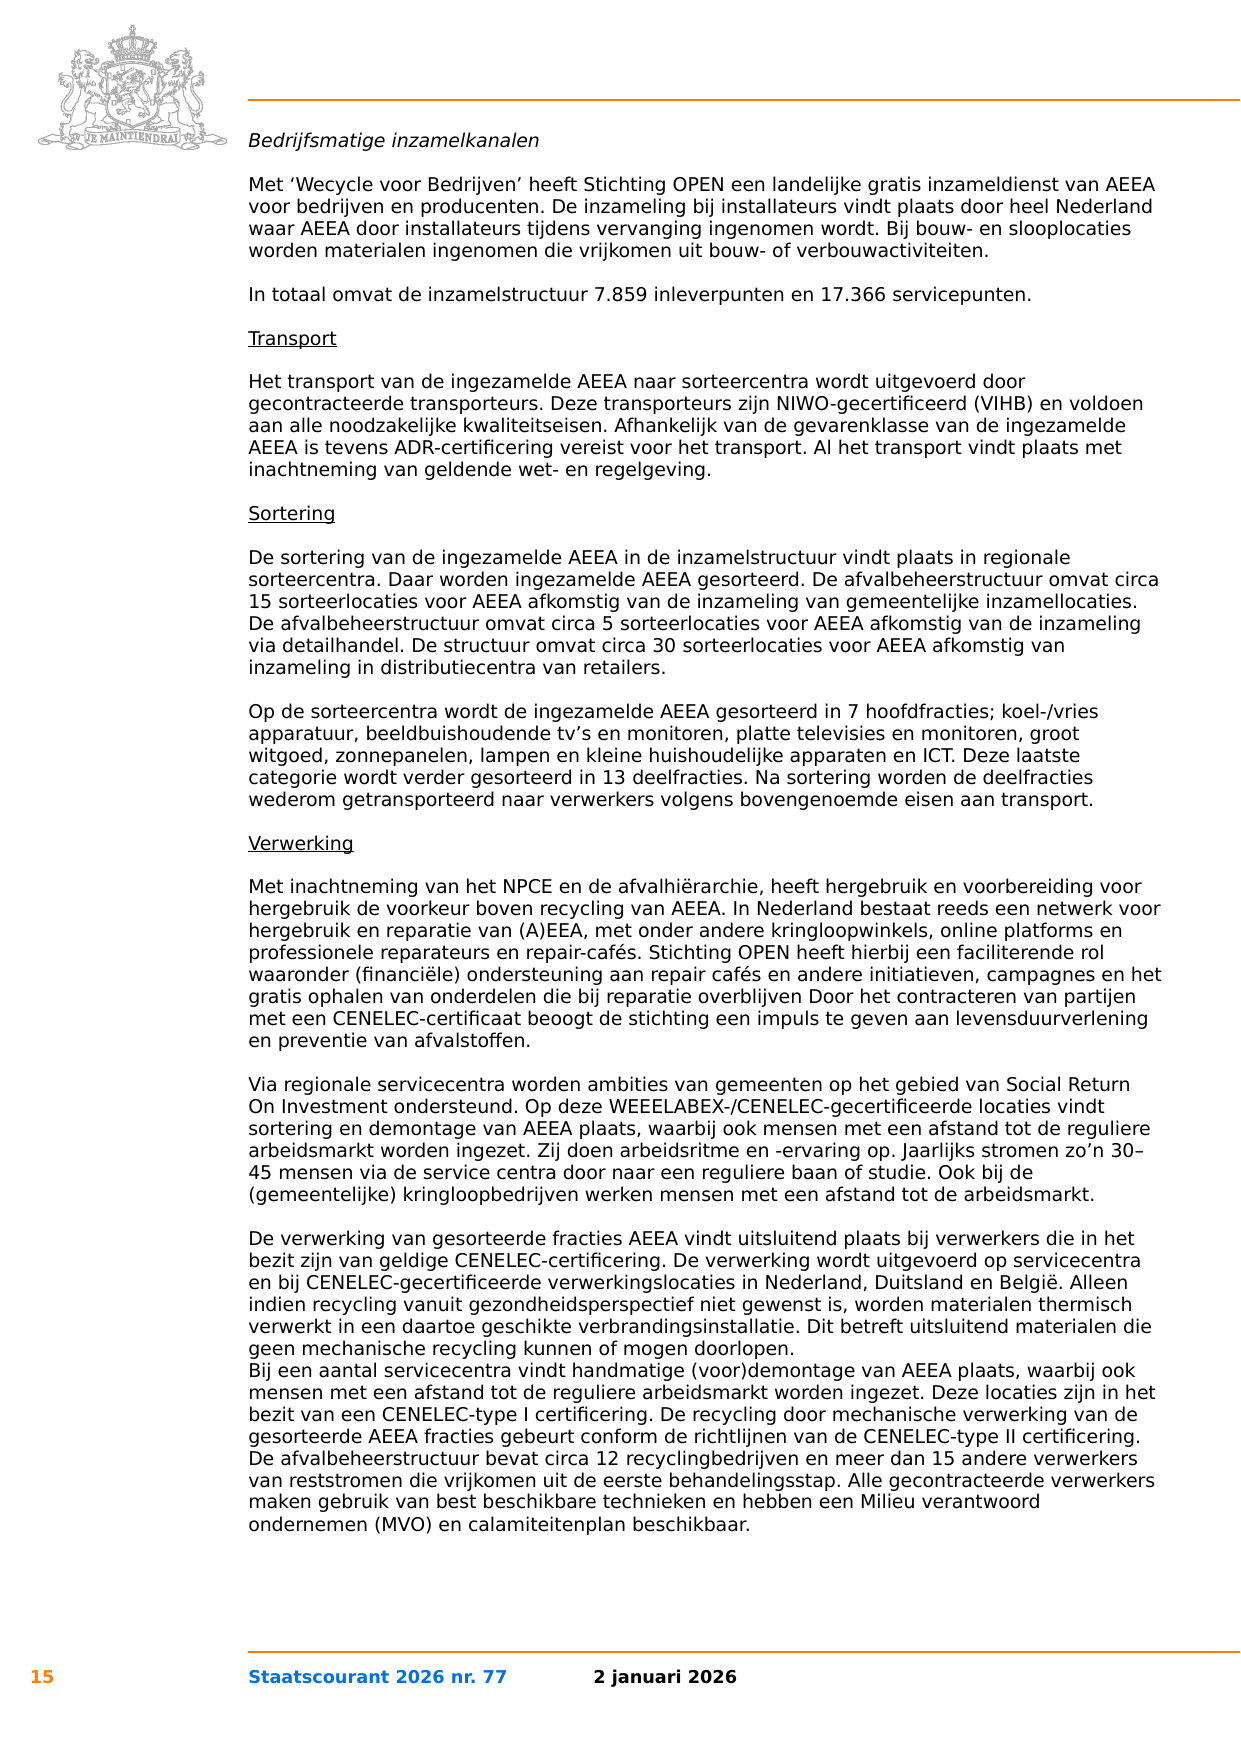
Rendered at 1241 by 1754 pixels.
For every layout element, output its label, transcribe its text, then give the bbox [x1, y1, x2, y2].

subtitle Verwerking [248, 832, 1163, 854]
text In totaal omvat de inzamelstructuur 7.859 inleverpunten en 17.366 servicepunten. [248, 283, 1163, 306]
text Het transport van de ingezamelde AEEA naar sorteercentra wordt uitgevoerd door gecontracteerde transporteurs. Deze transporteurs zijn NIWO-gecertificeerd (VIHB) en voldoen aan alle noodzakelijke kwaliteitseisen. Afhankelijk van de gevarenklasse van de ingezamelde AEEA is tevens ADR-certificering vereist voor het transport. Al het transport vindt plaats met inachtneming van geldende wet- en regelgeving. [248, 371, 1163, 481]
text Op de sorteercentra wordt de ingezamelde AEEA gesorteerd in 7 hoofdfracties; koel-/vries apparatuur, beeldbuishoudende tv’s en monitoren, platte televisies en monitoren, groot witgoed, zonnepanelen, lampen en kleine huishoudelijke apparaten en ICT. Deze laatste categorie wordt verder gesorteerd in 13 deelfracties. Na sortering worden de deelfracties wederom getransporteerd naar verwerkers volgens bovengenoemde eisen aan transport. [248, 701, 1163, 811]
picture [38, 25, 227, 150]
text Via regionale servicecentra worden ambities van gemeenten op het gebied van Social Return On Investment ondersteund. Op deze WEEELABEX-/CENELEC-gecertificeerde locaties vindt sortering en demontage van AEEA plaats, waarbij ook mensen met een afstand tot de reguliere arbeidsmarkt worden ingezet. Zij doen arbeidsritme en -ervaring op. Jaarlijks stromen zo’n 30–45 mensen via de service centra door naar een reguliere baan of studie. Ook bij de (gemeentelijke) kringloopbedrijven werken mensen met een afstand tot de arbeidsmarkt. [248, 1074, 1163, 1206]
text De sortering van de ingezamelde AEEA in de inzamelstructuur vindt plaats in regionale sorteercentra. Daar worden ingezamelde AEEA gesorteerd. De afvalbeheerstructuur omvat circa 15 sorteerlocaties voor AEEA afkomstig van de inzameling van gemeentelijke inzamellocaties. De afvalbeheerstructuur omvat circa 5 sorteerlocaties voor AEEA afkomstig van de inzameling via detailhandel. De structuur omvat circa 30 sorteerlocaties voor AEEA afkomstig van inzameling in distributiecentra van retailers. [248, 547, 1163, 679]
text De verwerking van gesorteerde fracties AEEA vindt uitsluitend plaats bij verwerkers die in het bezit zijn van geldige CENELEC-certificering. De verwerking wordt uitgevoerd op servicecentra en bij CENELEC-gecertificeerde verwerkingslocaties in Nederland, Duitsland en België. Alleen indien recycling vanuit gezondheidsperspectief niet gewenst is, worden materialen thermisch verwerkt in een daartoe geschikte verbrandingsinstallatie. Dit betreft uitsluitend materialen die geen mechanische recycling kunnen of mogen doorlopen. [248, 1228, 1163, 1359]
text Bij een aantal servicecentra vindt handmatige (voor)demontage van AEEA plaats, waarbij ook mensen met een afstand tot de reguliere arbeidsmarkt worden ingezet. Deze locaties zijn in het bezit van een CENELEC-type I certificering. De recycling door mechanische verwerking van de gesorteerde AEEA fracties gebeurt conform de richtlijnen van de CENELEC-type II certificering. [248, 1359, 1163, 1447]
subtitle Sortering [248, 503, 1163, 525]
subtitle Transport [248, 327, 1163, 349]
subtitle Bedrijfsmatige inzamelkanalen [248, 130, 1163, 152]
text Met ‘Wecycle voor Bedrijven’ heeft Stichting OPEN een landelijke gratis inzameldienst van AEEA voor bedrijven en producenten. De inzameling bij installateurs vindt plaats door heel Nederland waar AEEA door installateurs tijdens vervanging ingenomen wordt. Bij bouw- en slooplocaties worden materialen ingenomen die vrijkomen uit bouw- of verbouwactiviteiten. [248, 174, 1163, 262]
text Met inachtneming van het NPCE en de afvalhiërarchie, heeft hergebruik en voorbereiding voor hergebruik de voorkeur boven recycling van AEEA. In Nederland bestaat reeds een netwerk voor hergebruik en reparatie van (A)EEA, met onder andere kringloopwinkels, online platforms en professionele reparateurs en repair-cafés. Stichting OPEN heeft hierbij een faciliterende rol waaronder (financiële) ondersteuning aan repair cafés en andere initiatieven, campagnes en het gratis ophalen van onderdelen die bij reparatie overblijven Door het contracteren van partijen met een CENELEC-certificaat beoogt de stichting een impuls te geven aan levensduurverlening en preventie van afvalstoffen. [248, 876, 1163, 1052]
text De afvalbeheerstructuur bevat circa 12 recyclingbedrijven en meer dan 15 andere verwerkers van reststromen die vrijkomen uit de eerste behandelingsstap. Alle gecontracteerde verwerkers maken gebruik van best beschikbare technieken en hebben een Milieu verantwoord ondernemen (MVO) en calamiteitenplan beschikbaar. [248, 1447, 1163, 1535]
